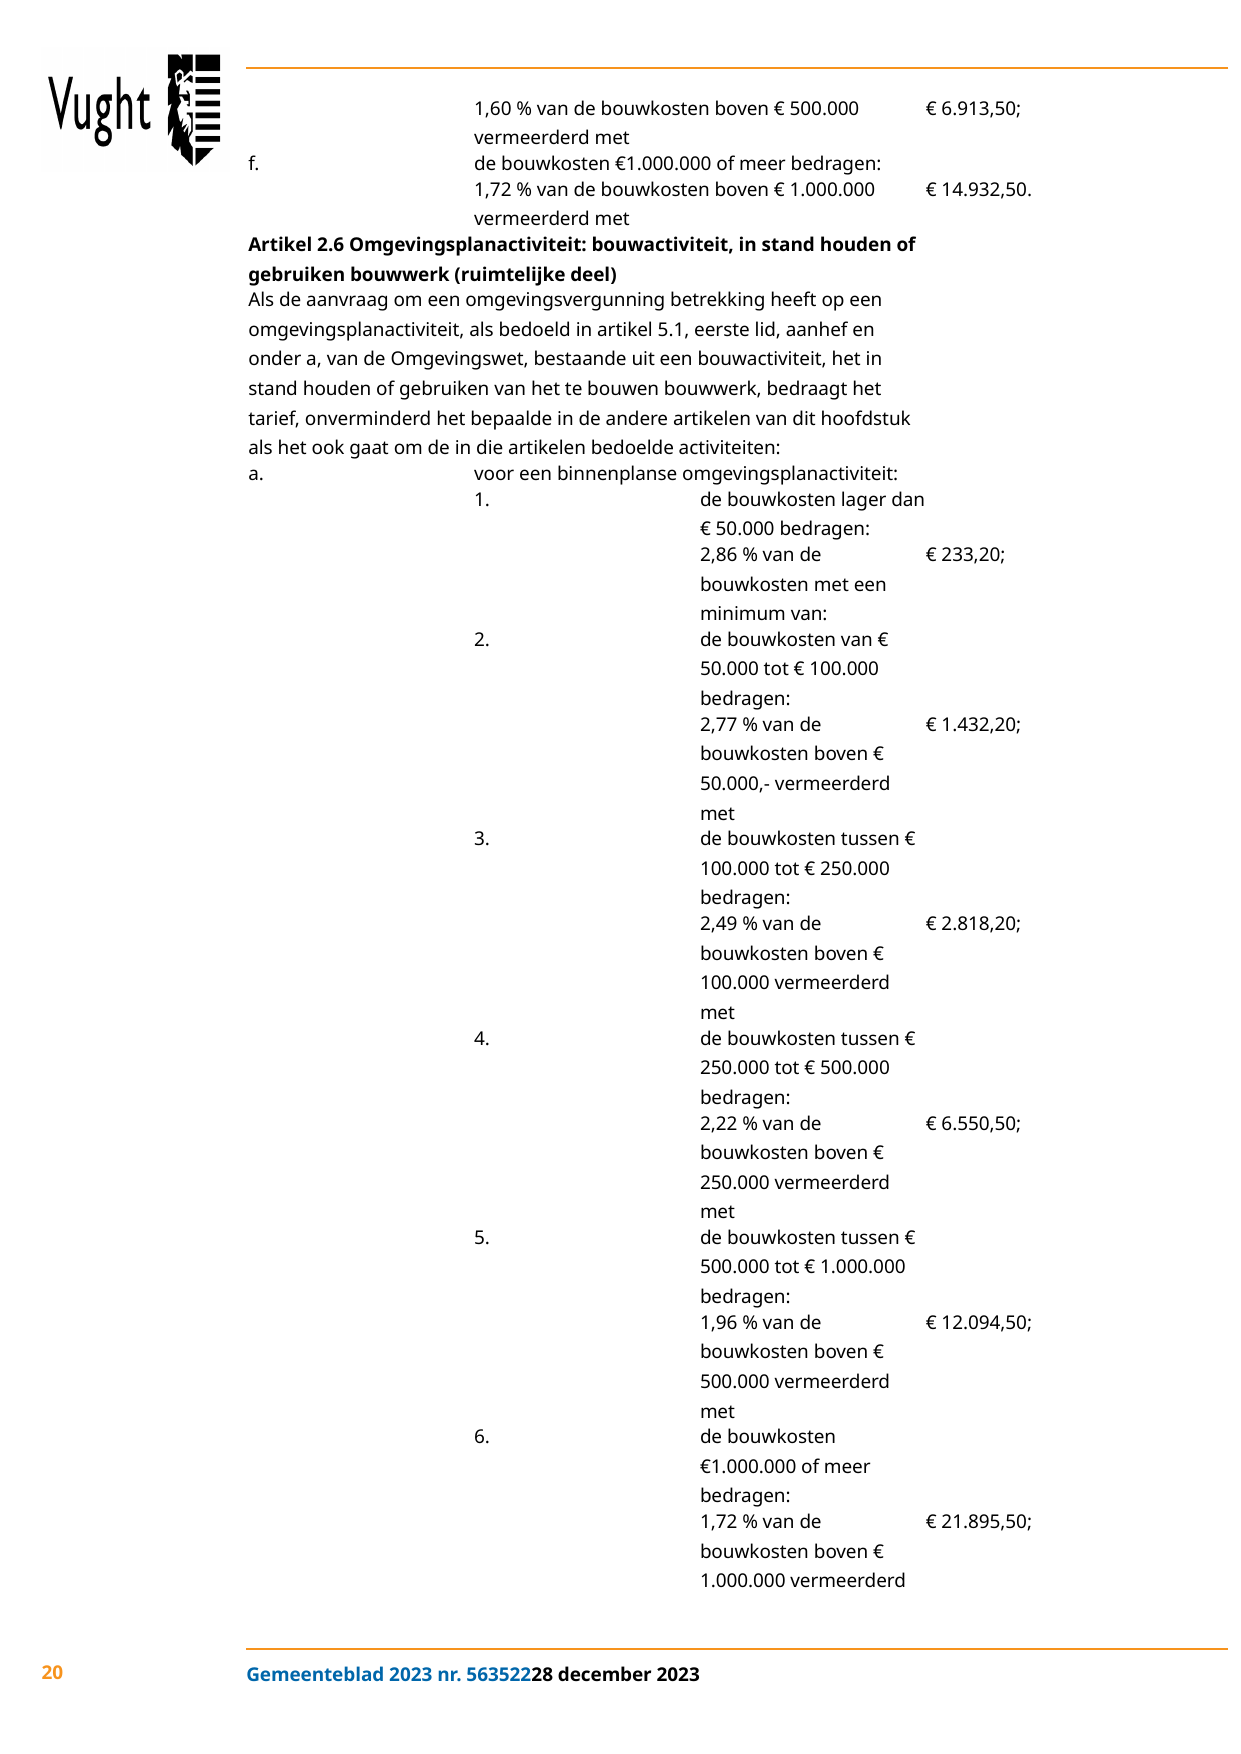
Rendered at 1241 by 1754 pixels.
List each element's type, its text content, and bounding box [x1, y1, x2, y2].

table_cell 2. [474, 626, 700, 711]
table_cell [474, 1309, 700, 1423]
table_cell [474, 1509, 700, 1593]
table_cell € 6.913,50; [926, 95, 1152, 150]
table_cell [248, 825, 474, 910]
table_cell 1,60 % van de bouwkosten boven € 500.000 vermeerderd met [474, 95, 926, 150]
table_cell [248, 1424, 474, 1508]
picture [41, 47, 231, 172]
table_cell [926, 150, 1152, 176]
table_cell 2,22 % van de bouwkosten boven € 250.000 vermeerderd met [700, 1110, 926, 1224]
table_cell [248, 1224, 474, 1309]
table_cell € 21.895,50; [926, 1509, 1152, 1593]
table_cell [248, 1025, 474, 1110]
table_cell [248, 95, 474, 150]
table_cell [248, 541, 474, 626]
table_cell 4. [474, 1025, 700, 1110]
table_cell € 2.818,20; [926, 910, 1152, 1025]
table_cell 1,96 % van de bouwkosten boven € 500.000 vermeerderd met [700, 1309, 926, 1423]
table_cell [474, 541, 700, 626]
table_cell voor een binnenplanse omgevingsplanactiviteit: [474, 460, 926, 486]
table_cell [248, 711, 474, 825]
table_cell € 6.550,50; [926, 1110, 1152, 1224]
table_cell [248, 486, 474, 541]
table_cell [474, 711, 700, 825]
table_cell 1,72 % van de bouwkosten boven € 1.000.000 vermeerderd met [474, 176, 926, 231]
table_cell [248, 1509, 474, 1593]
table_cell € 12.094,50; [926, 1309, 1152, 1423]
table_cell 2,49 % van de bouwkosten boven € 100.000 vermeerderd met [700, 910, 926, 1025]
table_cell [474, 910, 700, 1025]
table_cell de bouwkosten van € 50.000 tot € 100.000 bedragen: [700, 626, 926, 711]
table_cell de bouwkosten €1.000.000 of meer bedragen: [700, 1424, 926, 1508]
table_cell [926, 1424, 1152, 1508]
table_cell € 1.432,20; [926, 711, 1152, 825]
table_cell € 14.932,50. [926, 176, 1152, 231]
table_cell [926, 231, 1152, 286]
table_cell [248, 176, 474, 231]
table_cell [248, 626, 474, 711]
table_cell 2,77 % van de bouwkosten boven € 50.000,- vermeerderd met [700, 711, 926, 825]
table_cell [926, 825, 1152, 910]
table_cell [926, 460, 1152, 486]
table_cell Artikel 2.6 Omgevingsplanactiviteit: bouwactiviteit, in stand houden of gebruiken bouwwerk (ruimtelijke deel) [248, 231, 926, 286]
table_cell de bouwkosten tussen € 500.000 tot € 1.000.000 bedragen: [700, 1224, 926, 1309]
table_cell [926, 626, 1152, 711]
table_cell € 233,20; [926, 541, 1152, 626]
table_cell [474, 1110, 700, 1224]
table_cell f. [248, 150, 474, 176]
table_cell a. [248, 460, 474, 486]
table_cell [248, 1309, 474, 1423]
table_cell [926, 1025, 1152, 1110]
table_cell de bouwkosten tussen € 100.000 tot € 250.000 bedragen: [700, 825, 926, 910]
table_cell [248, 1110, 474, 1224]
table_cell [926, 1224, 1152, 1309]
table_cell [926, 486, 1152, 541]
table_cell 1,72 % van de bouwkosten boven € 1.000.000 vermeerderd [700, 1509, 926, 1593]
table_cell de bouwkosten tussen € 250.000 tot € 500.000 bedragen: [700, 1025, 926, 1110]
table_cell de bouwkosten €1.000.000 of meer bedragen: [474, 150, 926, 176]
table_cell [926, 286, 1152, 460]
table_cell [248, 910, 474, 1025]
table_cell Als de aanvraag om een omgevingsvergunning betrekking heeft op een omgevingsplanactiviteit, als bedoeld in artikel 5.1, eerste lid, aanhef en onder a, van de Omgevingswet, bestaande uit een bouwactiviteit, het in stand houden of gebruiken van het te bouwen bouwwerk, bedraagt het tarief, onverminderd het bepaalde in de andere artikelen van dit hoofdstuk als het ook gaat om de in die artikelen bedoelde activiteiten: [248, 286, 926, 460]
table_cell 6. [474, 1424, 700, 1508]
table_cell de bouwkosten lager dan € 50.000 bedragen: [700, 486, 926, 541]
table_cell 1. [474, 486, 700, 541]
table_cell 3. [474, 825, 700, 910]
table_cell 2,86 % van de bouwkosten met een minimum van: [700, 541, 926, 626]
table_cell 5. [474, 1224, 700, 1309]
